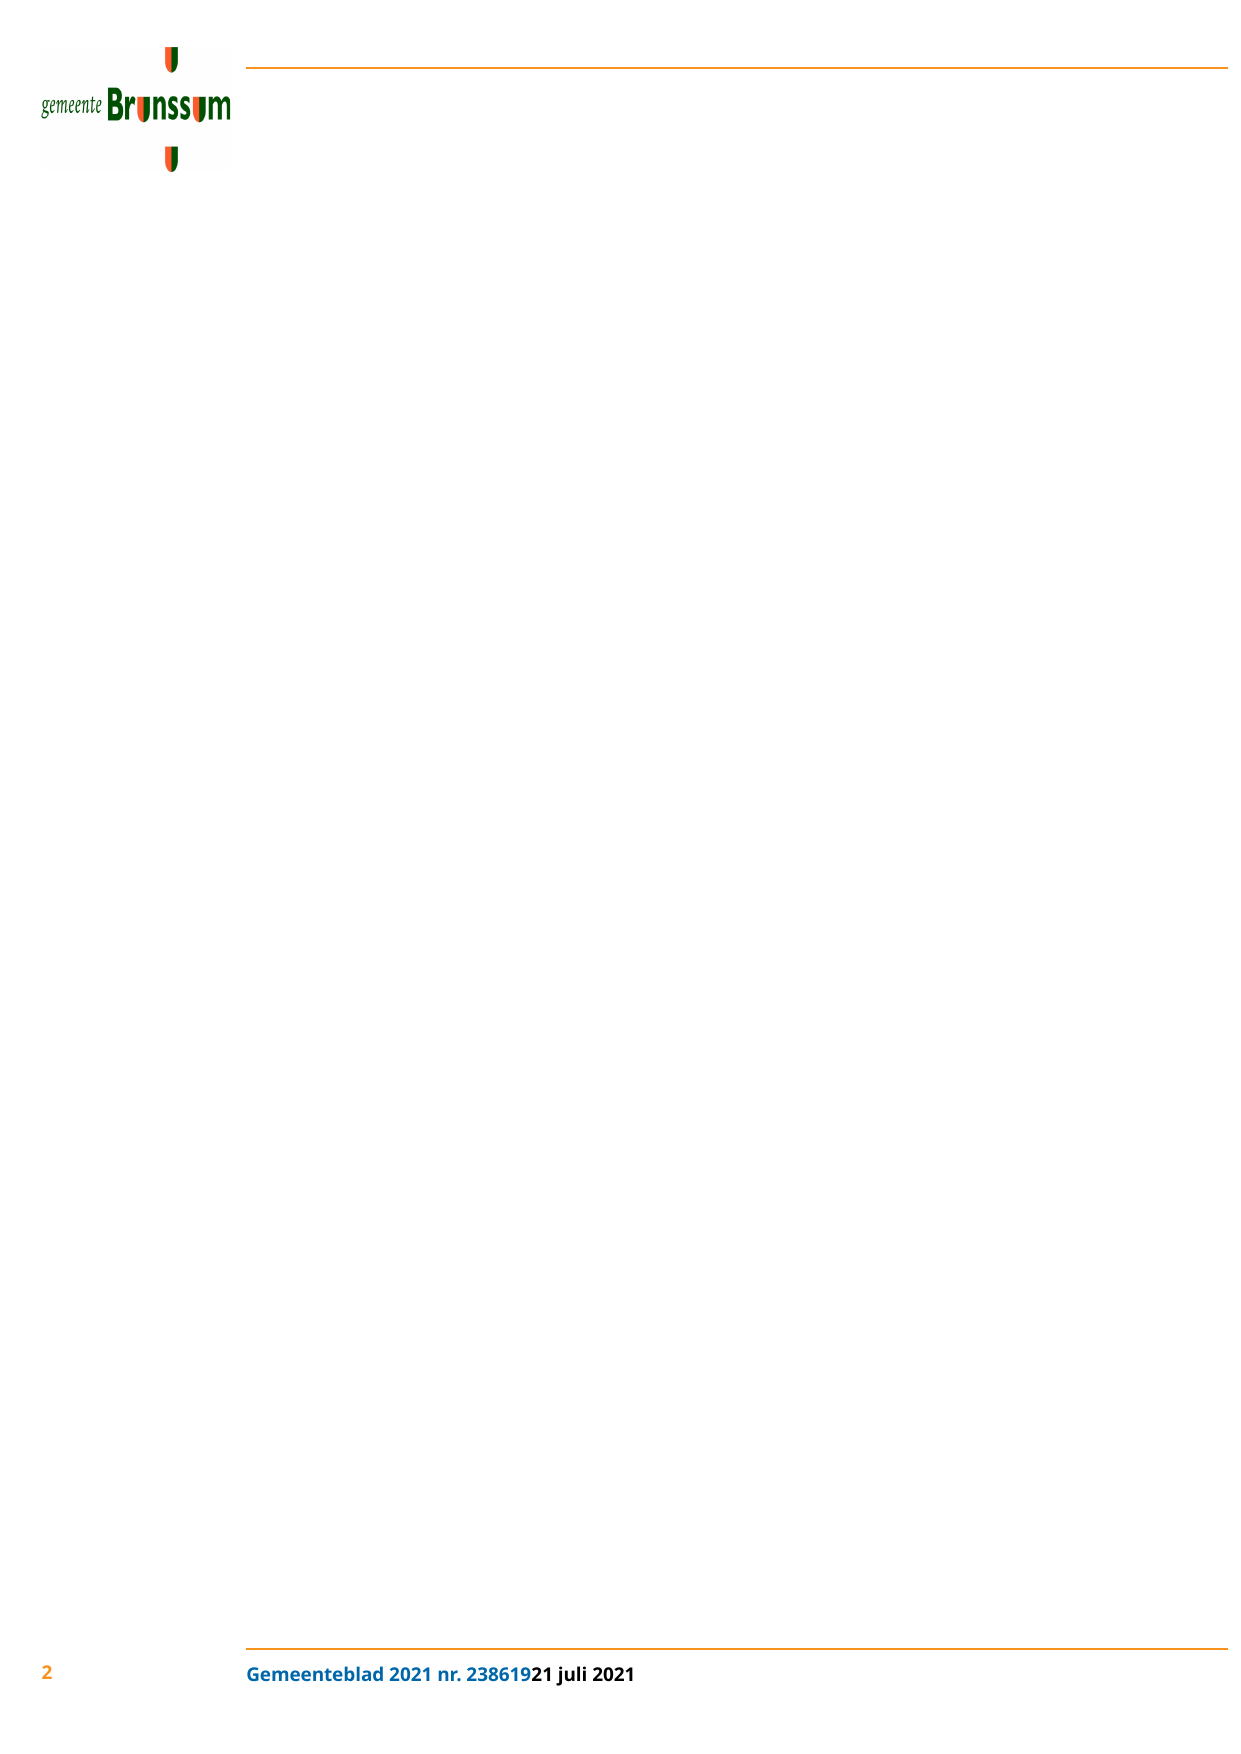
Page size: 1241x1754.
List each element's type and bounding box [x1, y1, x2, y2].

picture [41, 47, 231, 172]
